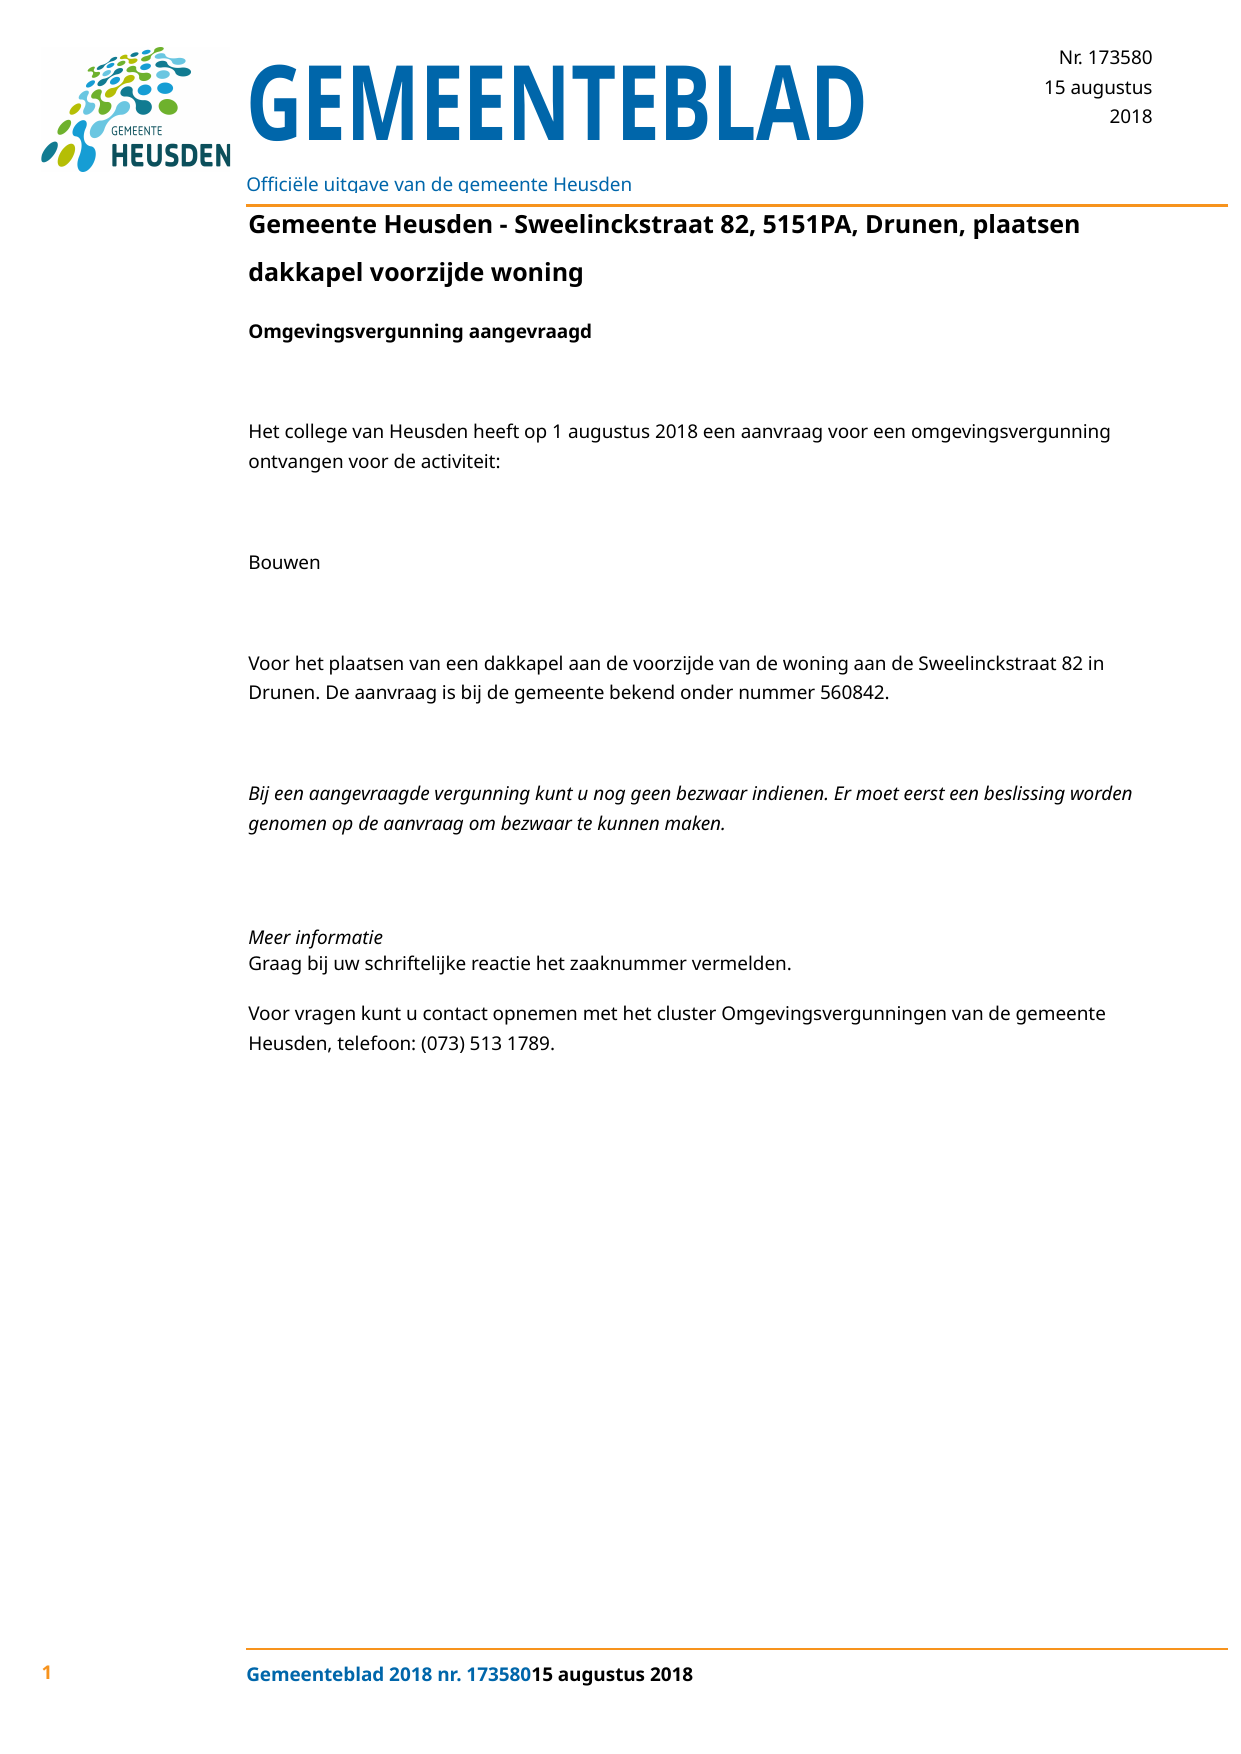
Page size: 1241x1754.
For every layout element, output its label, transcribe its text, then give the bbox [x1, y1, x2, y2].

text Meer informatie [248, 924, 1152, 950]
text Graag bij uw schriftelijke reactie het zaaknummer vermelden. [248, 950, 1152, 976]
text Voor het plaatsen van een dakkapel aan de voorzijde van de woning aan de Sweelinckstraat 82 in Drunen. De aanvraag is bij de gemeente bekend onder nummer 560842. [248, 650, 1152, 705]
text Het college van Heusden heeft op 1 augustus 2018 een aanvraag voor een omgevingsvergunning ontvangen voor de activiteit: [248, 419, 1152, 474]
text Voor vragen kunt u contact opnemen met het cluster Omgevingsvergunningen van de gemeente Heusden, telefoon: (073) 513 1789. [248, 1001, 1152, 1056]
picture [41, 47, 231, 172]
text Gemeente Heusden - Sweelinckstraat 82, 5151PA, Drunen, plaatsen dakkapel voorzijde woning [248, 207, 1152, 288]
text Omgevingsvergunning aangevraagd [248, 318, 1152, 344]
text Bouwen [248, 549, 1152, 575]
text Bij een aangevraagde vergunning kunt u nog geen bezwaar indienen. Er moet eerst een beslissing worden genomen op de aanvraag om bezwaar te kunnen maken. [248, 780, 1152, 836]
